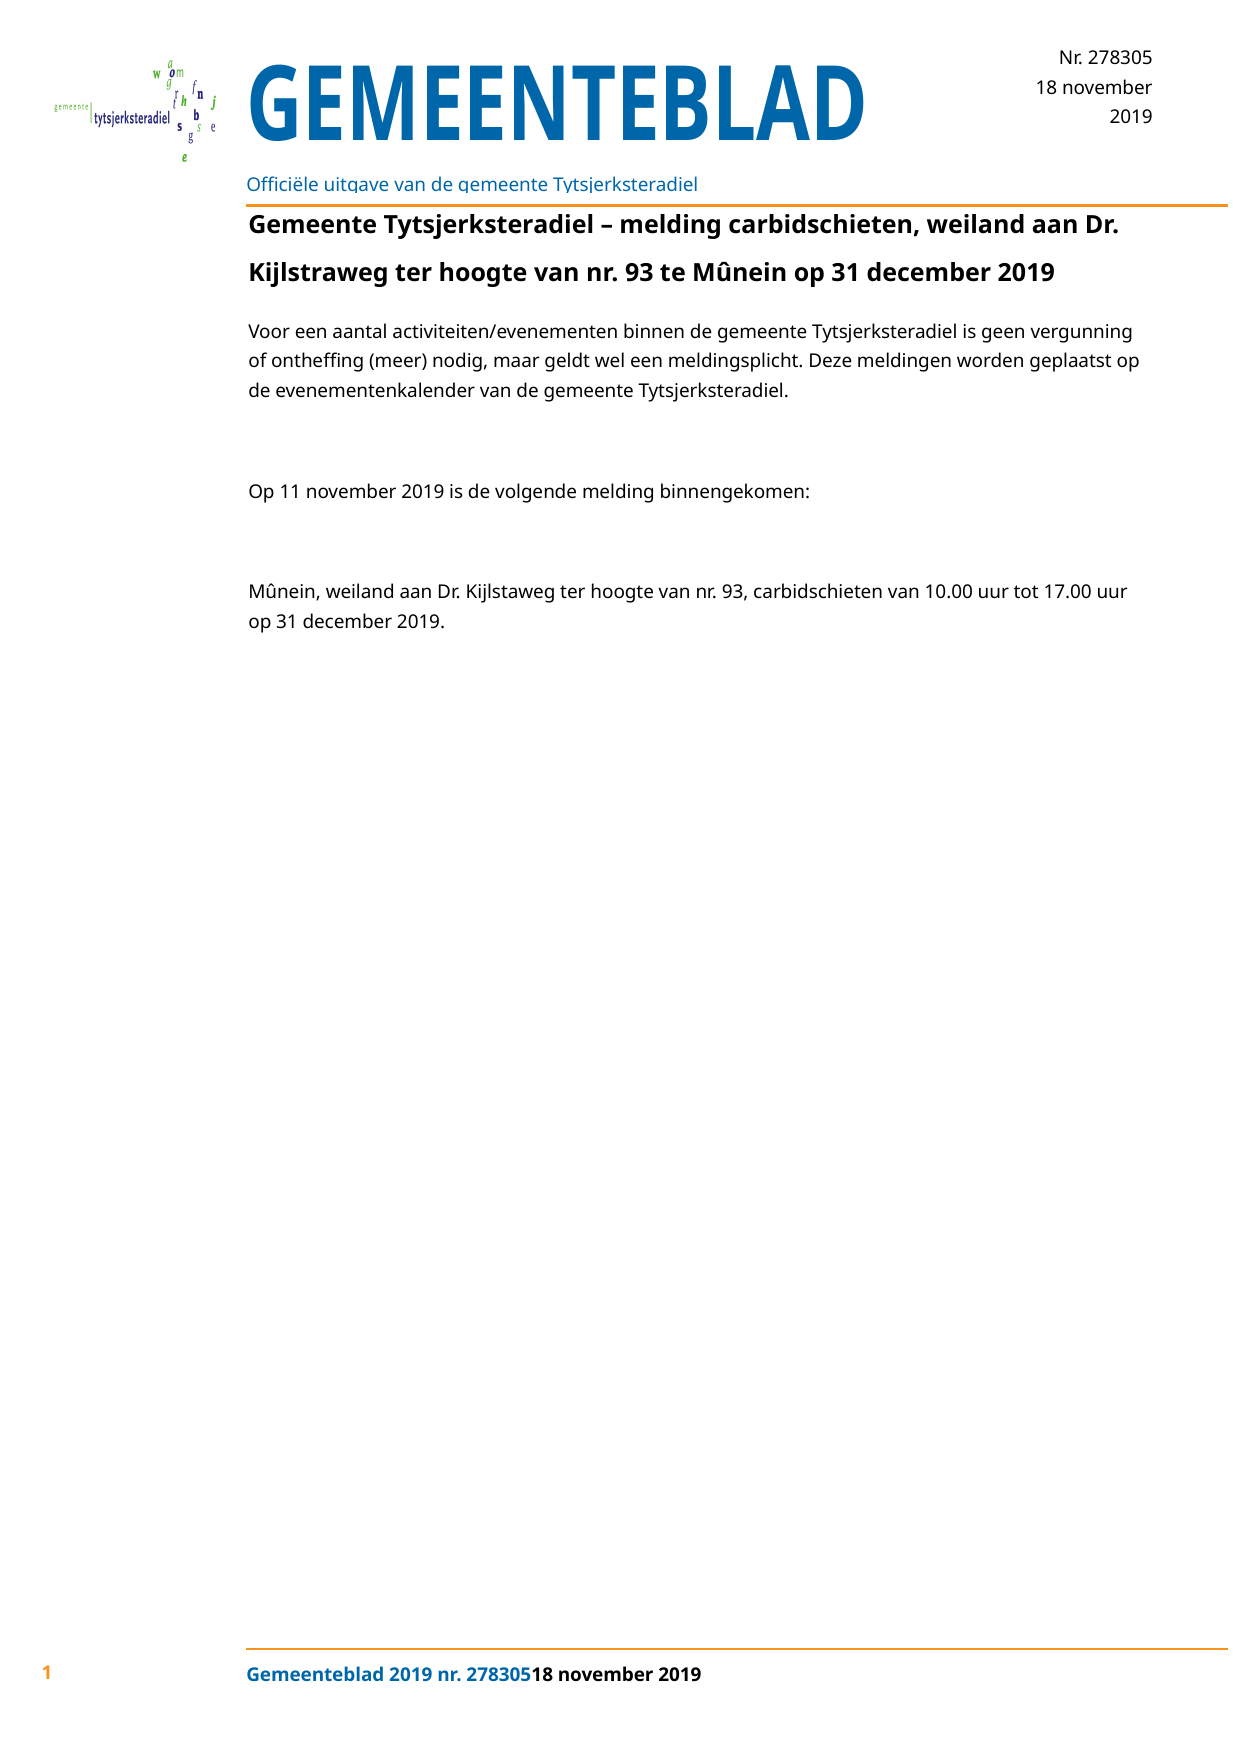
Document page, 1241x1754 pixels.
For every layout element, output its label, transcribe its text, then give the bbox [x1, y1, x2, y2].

text Voor een aantal activiteiten/evenementen binnen de gemeente Tytsjerksteradiel is geen vergunning of ontheffing (meer) nodig, maar geldt wel een meldingsplicht. Deze meldingen worden geplaatst op de evenementenkalender van de gemeente Tytsjerksteradiel. [248, 318, 1152, 403]
text Gemeente Tytsjerksteradiel – melding carbidschieten, weiland aan Dr. Kijlstraweg ter hoogte van nr. 93 te Mûnein op 31 december 2019 [248, 207, 1152, 288]
text Mûnein, weiland aan Dr. Kijlstaweg ter hoogte van nr. 93, carbidschieten van 10.00 uur tot 17.00 uur op 31 december 2019. [248, 579, 1152, 634]
picture [41, 47, 231, 172]
text Op 11 november 2019 is de volgende melding binnengekomen: [248, 478, 1152, 504]
